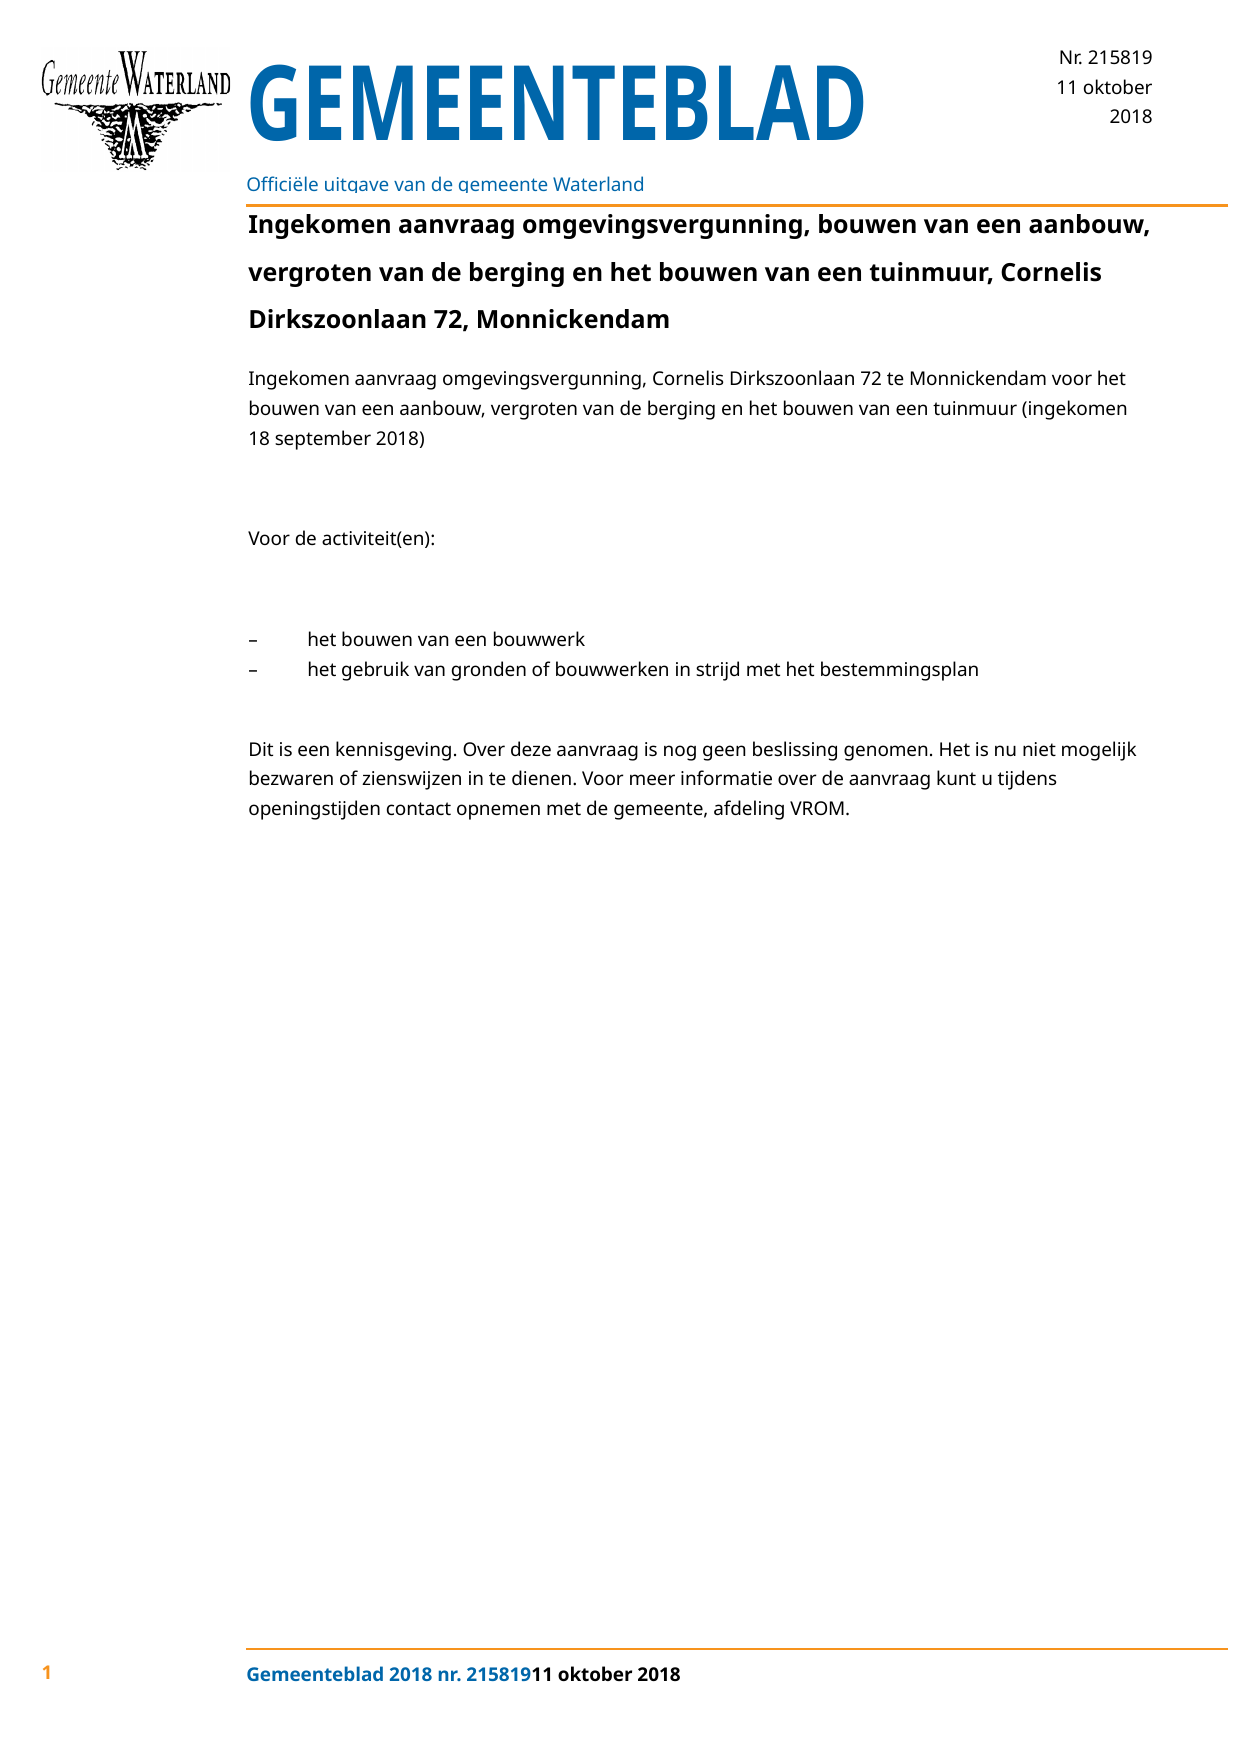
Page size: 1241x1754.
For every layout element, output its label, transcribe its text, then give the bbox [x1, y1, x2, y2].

text Ingekomen aanvraag omgevingsvergunning, Cornelis Dirkszoonlaan 72 te Monnickendam voor het bouwen van een aanbouw, vergroten van de berging en het bouwen van een tuinmuur (ingekomen 18 september 2018) [248, 366, 1152, 450]
list het gebruik van gronden of bouwwerken in strijd met het bestemmingsplan [248, 656, 1152, 682]
text Ingekomen aanvraag omgevingsvergunning, bouwen van een aanbouw, vergroten van de berging en het bouwen van een tuinmuur, Cornelis Dirkszoonlaan 72, Monnickendam [248, 207, 1152, 336]
text Dit is een kennisgeving. Over deze aanvraag is nog geen beslissing genomen. Het is nu niet mogelijk bezwaren of zienswijzen in te dienen. Voor meer informatie over de aanvraag kunt u tijdens openingstijden contact opnemen met de gemeente, afdeling VROM. [248, 736, 1152, 821]
list het bouwen van een bouwwerk [248, 626, 1152, 652]
text Voor de activiteit(en): [248, 526, 1152, 551]
picture [41, 47, 231, 172]
